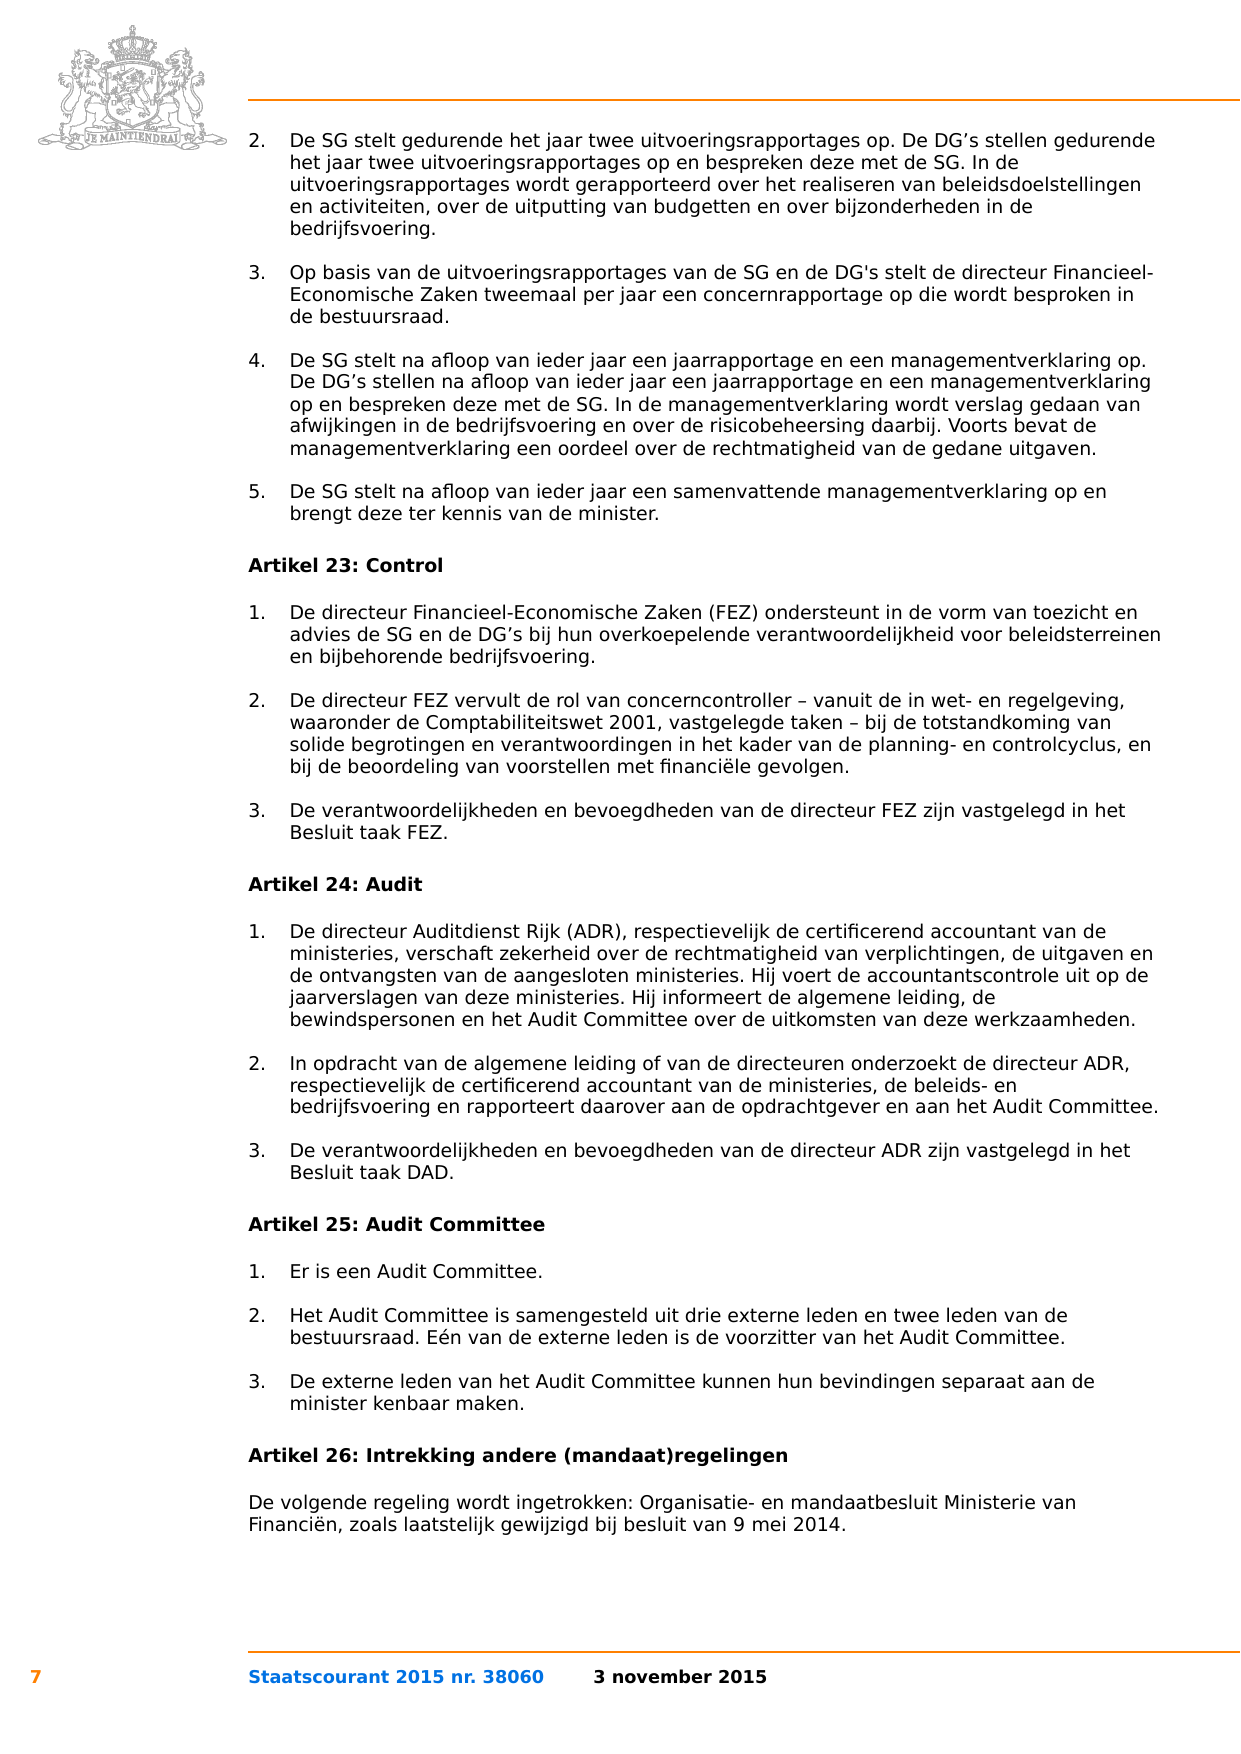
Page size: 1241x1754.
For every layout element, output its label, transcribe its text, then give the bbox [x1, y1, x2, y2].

subtitle Artikel 25: Audit Committee [248, 1214, 1163, 1236]
text 3. Op basis van de uitvoeringsrapportages van de SG en de DG's stelt de directeur Financieel-Economische Zaken tweemaal per jaar een concernrapportage op die wordt besproken in de bestuursraad. [248, 262, 1163, 328]
text 1. De directeur Financieel-Economische Zaken (FEZ) ondersteunt in de vorm van toezicht en advies de SG en de DG’s bij hun overkoepelende verantwoordelijkheid voor beleidsterreinen en bijbehorende bedrijfsvoering. [248, 602, 1163, 668]
text De volgende regeling wordt ingetrokken: Organisatie- en mandaatbesluit Ministerie van Financiën, zoals laatstelijk gewijzigd bij besluit van 9 mei 2014. [248, 1492, 1163, 1536]
text 4. De SG stelt na afloop van ieder jaar een jaarrapportage en een managementverklaring op. De DG’s stellen na afloop van ieder jaar een jaarrapportage en een managementverklaring op en bespreken deze met de SG. In de managementverklaring wordt verslag gedaan van afwijkingen in de bedrijfsvoering en over de risicobeheersing daarbij. Voorts bevat de managementverklaring een oordeel over de rechtmatigheid van de gedane uitgaven. [248, 349, 1163, 459]
subtitle Artikel 23: Control [248, 555, 1163, 577]
subtitle Artikel 26: Intrekking andere (mandaat)regelingen [248, 1445, 1163, 1467]
text 2. De directeur FEZ vervult de rol van concerncontroller – vanuit de in wet- en regelgeving, waaronder de Comptabiliteitswet 2001, vastgelegde taken – bij de totstandkoming van solide begrotingen en verantwoordingen in het kader van de planning- en controlcyclus, en bij de beoordeling van voorstellen met financiële gevolgen. [248, 690, 1163, 778]
text 2. Het Audit Committee is samengesteld uit drie externe leden en twee leden van de bestuursraad. Eén van de externe leden is de voorzitter van het Audit Committee. [248, 1305, 1163, 1349]
text 3. De verantwoordelijkheden en bevoegdheden van de directeur ADR zijn vastgelegd in het Besluit taak DAD. [248, 1140, 1163, 1184]
text 1. Er is een Audit Committee. [248, 1261, 1163, 1283]
picture [38, 25, 227, 150]
text 2. De SG stelt gedurende het jaar twee uitvoeringsrapportages op. De DG’s stellen gedurende het jaar twee uitvoeringsrapportages op en bespreken deze met de SG. In de uitvoeringsrapportages wordt gerapporteerd over het realiseren van beleidsdoelstellingen en activiteiten, over de uitputting van budgetten en over bijzonderheden in de bedrijfsvoering. [248, 130, 1163, 240]
text 2. In opdracht van de algemene leiding of van de directeuren onderzoekt de directeur ADR, respectievelijk de certificerend accountant van de ministeries, de beleids- en bedrijfsvoering en rapporteert daarover aan de opdrachtgever en aan het Audit Committee. [248, 1052, 1163, 1118]
subtitle Artikel 24: Audit [248, 874, 1163, 896]
text 3. De externe leden van het Audit Committee kunnen hun bevindingen separaat aan de minister kenbaar maken. [248, 1371, 1163, 1415]
text 3. De verantwoordelijkheden en bevoegdheden van de directeur FEZ zijn vastgelegd in het Besluit taak FEZ. [248, 800, 1163, 844]
text 1. De directeur Auditdienst Rijk (ADR), respectievelijk de certificerend accountant van de ministeries, verschaft zekerheid over de rechtmatigheid van verplichtingen, de uitgaven en de ontvangsten van de aangesloten ministeries. Hij voert de accountantscontrole uit op de jaarverslagen van deze ministeries. Hij informeert de algemene leiding, de bewindspersonen en het Audit Committee over de uitkomsten van deze werkzaamheden. [248, 921, 1163, 1031]
text 5. De SG stelt na afloop van ieder jaar een samenvattende managementverklaring op en brengt deze ter kennis van de minister. [248, 481, 1163, 525]
